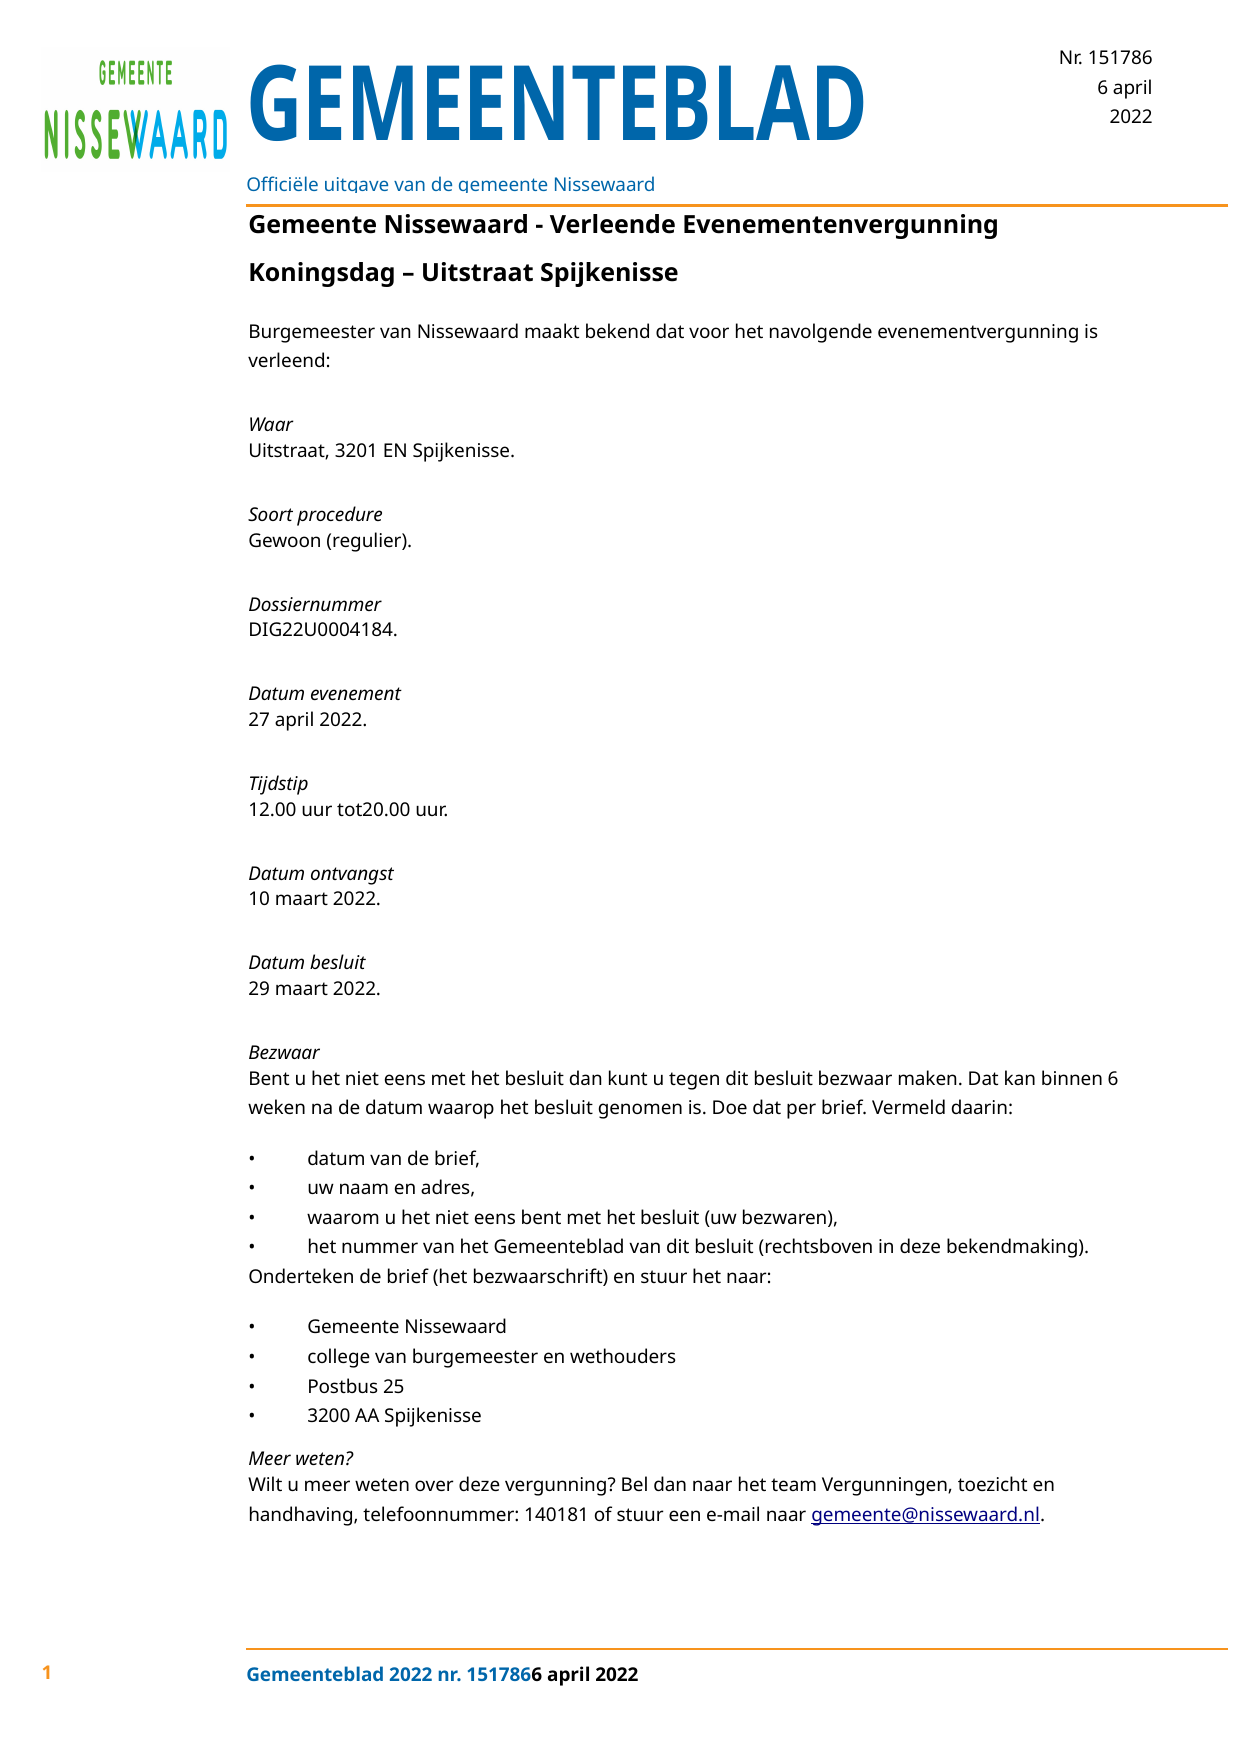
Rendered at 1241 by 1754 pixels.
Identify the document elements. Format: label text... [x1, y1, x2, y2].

text Burgemeester van Nissewaard maakt bekend dat voor het navolgende evenementvergunning is verleend: [248, 318, 1152, 373]
text Soort procedure [248, 501, 1152, 527]
text Waar [248, 411, 1152, 437]
list 3200 AA Spijkenisse [248, 1402, 1152, 1428]
text 27 april 2022. [248, 706, 1152, 732]
text 10 maart 2022. [248, 886, 1152, 911]
list waarom u het niet eens bent met het besluit (uw bezwaren), [248, 1204, 1152, 1230]
text DIG22U0004184. [248, 617, 1152, 642]
text Bezwaar [248, 1039, 1152, 1065]
text Uitstraat, 3201 EN Spijkenisse. [248, 437, 1152, 463]
text Datum besluit [248, 949, 1152, 975]
list het nummer van het Gemeenteblad van dit besluit (rechtsboven in deze bekendmaking). [248, 1234, 1152, 1259]
list uw naam en adres, [248, 1174, 1152, 1200]
text Bent u het niet eens met het besluit dan kunt u tegen dit besluit bezwaar maken. Dat kan binnen 6 weken na de datum waarop het besluit genomen is. Doe dat per brief. Vermeld daarin: [248, 1065, 1152, 1120]
text Datum ontvangst [248, 860, 1152, 886]
list Postbus 25 [248, 1373, 1152, 1399]
text Gewoon (regulier). [248, 527, 1152, 553]
picture [41, 47, 231, 172]
text Onderteken de brief (het bezwaarschrift) en stuur het naar: [248, 1263, 1152, 1289]
text Meer weten? [248, 1446, 1152, 1471]
text 29 maart 2022. [248, 975, 1152, 1001]
text Datum evenement [248, 681, 1152, 706]
text Dossiernummer [248, 591, 1152, 617]
text 12.00 uur tot20.00 uur. [248, 796, 1152, 822]
text Tijdstip [248, 770, 1152, 796]
list college van burgemeester en wethouders [248, 1343, 1152, 1369]
list Gemeente Nissewaard [248, 1314, 1152, 1339]
text Wilt u meer weten over deze vergunning? Bel dan naar het team Vergunningen, toezicht en handhaving, telefoonnummer: 140181 of stuur een e-mail naar gemeente@nissewaard.nl. [248, 1471, 1152, 1527]
text Gemeente Nissewaard - Verleende Evenementenvergunning Koningsdag – Uitstraat Spijkenisse [248, 207, 1152, 288]
list datum van de brief, [248, 1145, 1152, 1171]
